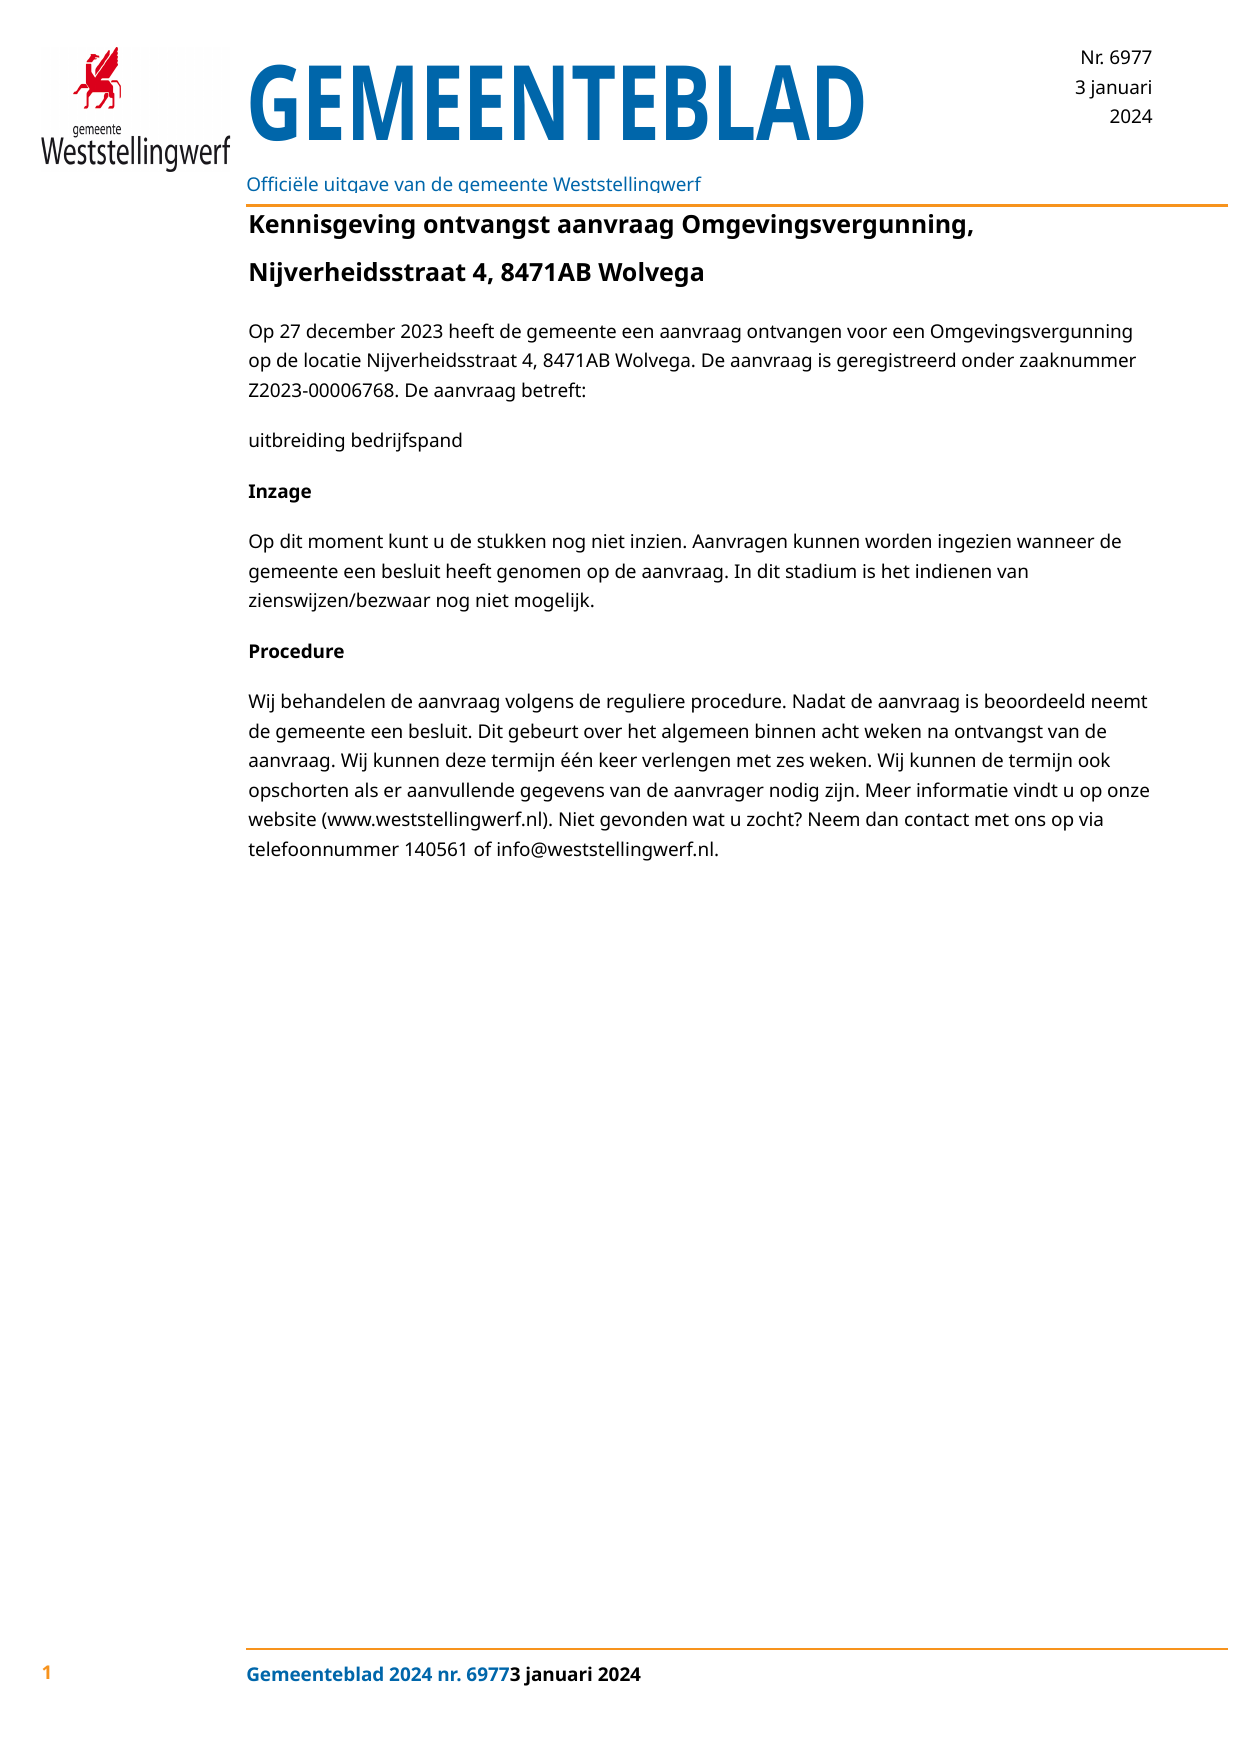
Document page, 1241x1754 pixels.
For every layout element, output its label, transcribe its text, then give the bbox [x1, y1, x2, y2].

text Procedure [248, 638, 1152, 664]
text Op dit moment kunt u de stukken nog niet inzien. Aanvragen kunnen worden ingezien wanneer de gemeente een besluit heeft genomen op de aanvraag. In dit stadium is het indienen van zienswijzen/bezwaar nog niet mogelijk. [248, 528, 1152, 613]
picture [41, 47, 231, 172]
text Wij behandelen de aanvraag volgens de reguliere procedure. Nadat de aanvraag is beoordeeld neemt de gemeente een besluit. Dit gebeurt over het algemeen binnen acht weken na ontvangst van de aanvraag. Wij kunnen deze termijn één keer verlengen met zes weken. Wij kunnen de termijn ook opschorten als er aanvullende gegevens van de aanvrager nodig zijn. Meer informatie vindt u op onze website (www.weststellingwerf.nl). Niet gevonden wat u zocht? Neem dan contact met ons op via telefoonnummer 140561 of info@weststellingwerf.nl. [248, 688, 1152, 862]
text uitbreiding bedrijfspand [248, 427, 1152, 453]
text Kennisgeving ontvangst aanvraag Omgevingsvergunning, Nijverheidsstraat 4, 8471AB Wolvega [248, 207, 1152, 288]
text Inzage [248, 478, 1152, 504]
text Op 27 december 2023 heeft de gemeente een aanvraag ontvangen voor een Omgevingsvergunning op de locatie Nijverheidsstraat 4, 8471AB Wolvega. De aanvraag is geregistreerd onder zaaknummer Z2023-00006768. De aanvraag betreft: [248, 318, 1152, 403]
